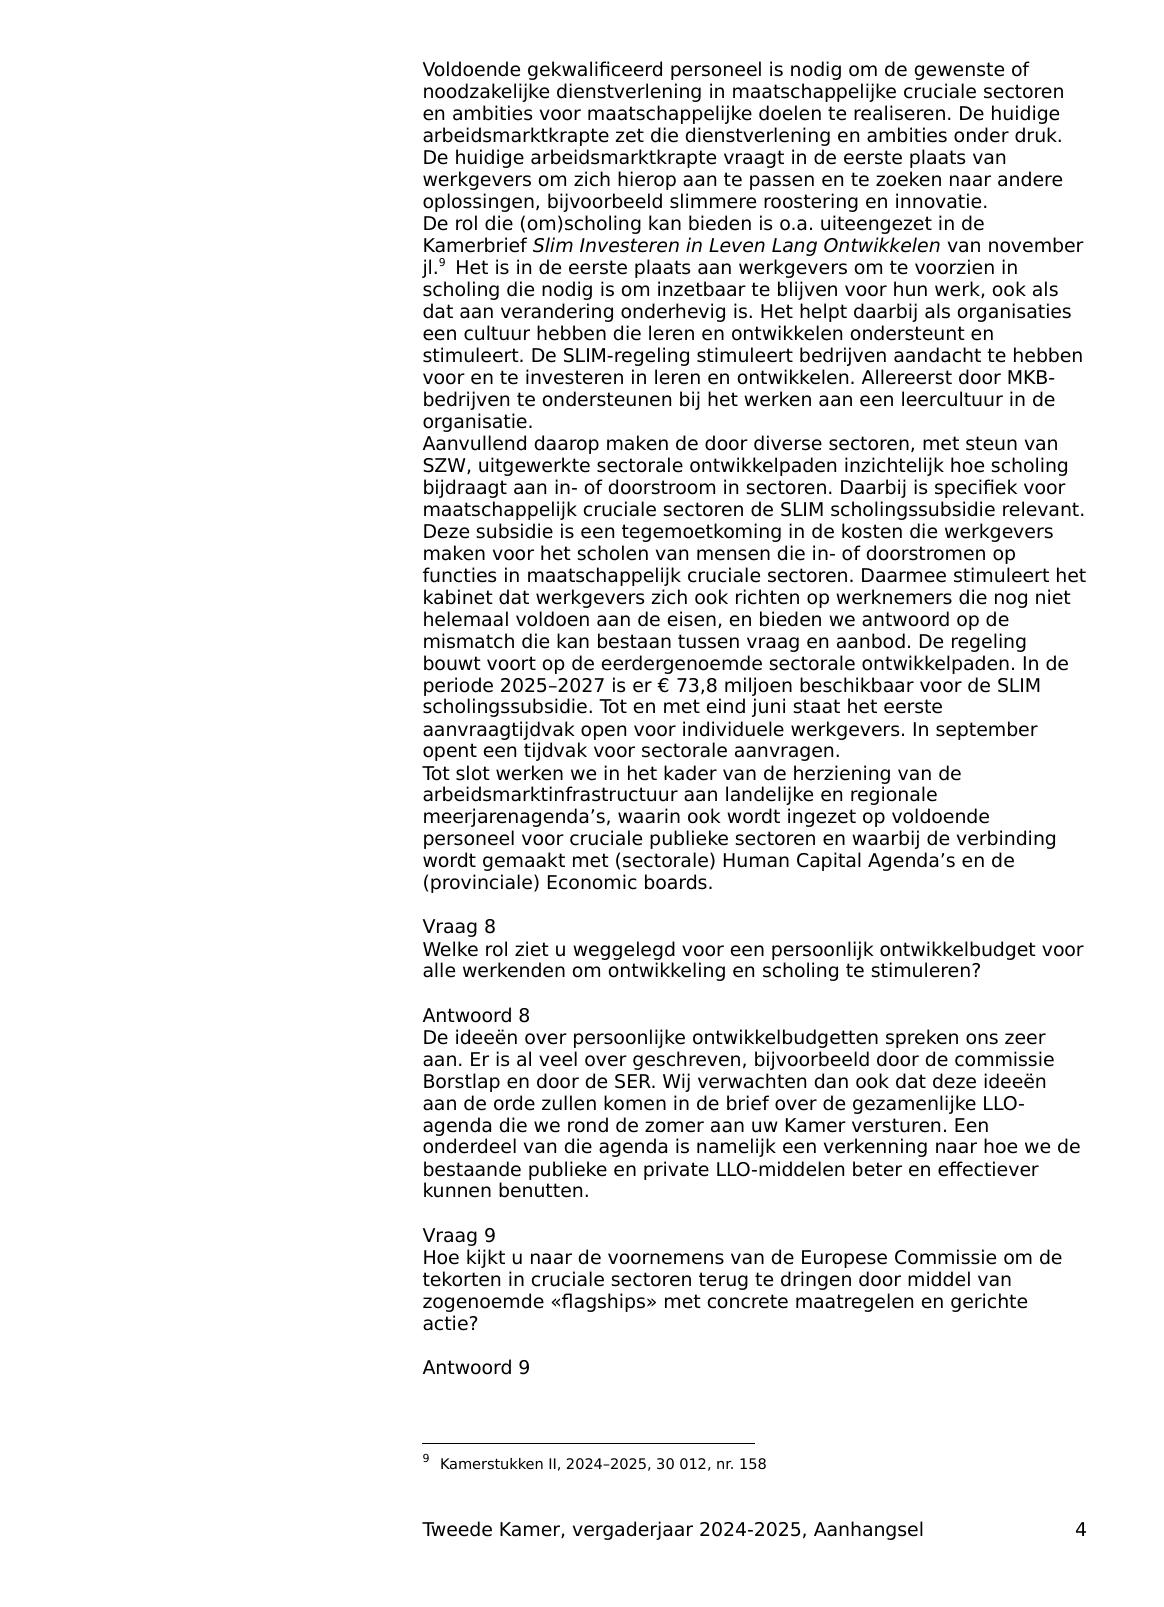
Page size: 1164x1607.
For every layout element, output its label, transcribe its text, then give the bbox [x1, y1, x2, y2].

text De ideeën over persoonlijke ontwikkelbudgetten spreken ons zeer aan. Er is al veel over geschreven, bijvoorbeeld door de commissie Borstlap en door de SER. Wij verwachten dan ook dat deze ideeën aan de orde zullen komen in de brief over de gezamenlijke LLO-agenda die we rond de zomer aan uw Kamer versturen. Een onderdeel van die agenda is namelijk een verkenning naar hoe we de bestaande publieke en private LLO-middelen beter en effectiever kunnen benutten. [422, 1027, 1087, 1202]
text Voldoende gekwalificeerd personeel is nodig om de gewenste of noodzakelijke dienstverlening in maatschappelijke cruciale sectoren en ambities voor maatschappelijke doelen te realiseren. De huidige arbeidsmarktkrapte zet die dienstverlening en ambities onder druk. De huidige arbeidsmarktkrapte vraagt in de eerste plaats van werkgevers om zich hierop aan te passen en te zoeken naar andere oplossingen, bijvoorbeeld slimmere roostering en innovatie. [422, 59, 1087, 213]
text Tot slot werken we in het kader van de herziening van de arbeidsmarktinfrastructuur aan landelijke en regionale meerjarenagenda’s, waarin ook wordt ingezet op voldoende personeel voor cruciale publieke sectoren en waarbij de verbinding wordt gemaakt met (sectorale) Human Capital Agenda’s en de (provinciale) Economic boards. [422, 762, 1087, 894]
text Antwoord 8 [422, 1004, 1087, 1027]
text De rol die (om)scholing kan bieden is o.a. uiteengezet in de Kamerbrief Slim Investeren in Leven Lang Ontwikkelen van november jl. Het is in de eerste plaats aan werkgevers om te voorzien in scholing die nodig is om inzetbaar te blijven voor hun werk, ook als dat aan verandering onderhevig is. Het helpt daarbij als organisaties een cultuur hebben die leren en ontwikkelen ondersteunt en stimuleert. De SLIM-regeling stimuleert bedrijven aandacht te hebben voor en te investeren in leren en ontwikkelen. Allereerst door MKB-bedrijven te ondersteunen bij het werken aan een leercultuur in de organisatie. [422, 213, 1087, 433]
text Aanvullend daarop maken de door diverse sectoren, met steun van SZW, uitgewerkte sectorale ontwikkelpaden inzichtelijk hoe scholing bijdraagt aan in- of doorstroom in sectoren. Daarbij is specifiek voor maatschappelijk cruciale sectoren de SLIM scholingssubsidie relevant. Deze subsidie is een tegemoetkoming in de kosten die werkgevers maken voor het scholen van mensen die in- of doorstromen op functies in maatschappelijk cruciale sectoren. Daarmee stimuleert het kabinet dat werkgevers zich ook richten op werknemers die nog niet helemaal voldoen aan de eisen, en bieden we antwoord op de mismatch die kan bestaan tussen vraag en aanbod. De regeling bouwt voort op de eerdergenoemde sectorale ontwikkelpaden. In de periode 2025–2027 is er € 73,8 miljoen beschikbaar voor de SLIM scholingssubsidie. Tot en met eind juni staat het eerste aanvraagtijdvak open voor individuele werkgevers. In september opent een tijdvak voor sectorale aanvragen. [422, 433, 1087, 762]
text Kamerstukken II, 2024–2025, 30 012, nr. 158 [422, 1452, 1087, 1474]
text Vraag 9 [422, 1224, 1087, 1247]
text Hoe kijkt u naar de voornemens van de Europese Commissie om de tekorten in cruciale sectoren terug te dringen door middel van zogenoemde «flagships» met concrete maatregelen en gerichte actie? [422, 1247, 1087, 1334]
text Antwoord 9 [422, 1357, 1087, 1379]
text Vraag 8 [422, 916, 1087, 938]
text Welke rol ziet u weggelegd voor een persoonlijk ontwikkelbudget voor alle werkenden om ontwikkeling en scholing te stimuleren? [422, 938, 1087, 982]
